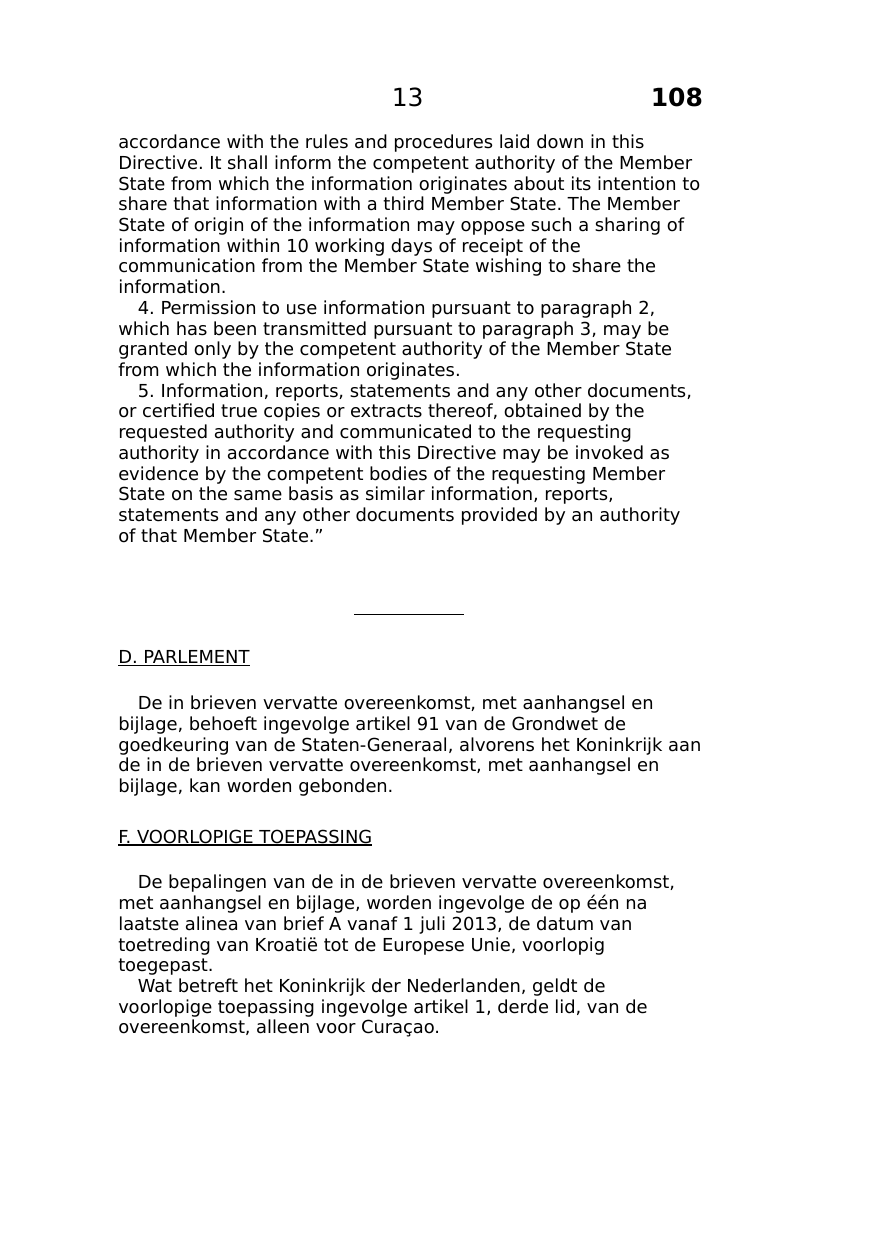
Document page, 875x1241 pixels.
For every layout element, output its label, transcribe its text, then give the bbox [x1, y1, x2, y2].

text 5. Information, reports, statements and any other documents, or certified true copies or extracts thereof, obtained by the requested authority and communicated to the requesting authority in accordance with this Directive may be invoked as evidence by the competent bodies of the requesting Member State on the same basis as similar information, reports, statements and any other documents provided by an authority of that Member State.” [118, 381, 703, 546]
text De in brieven vervatte overeenkomst, met aanhangsel en bijlage, behoeft ingevolge artikel 91 van de Grondwet de goedkeuring van de Staten-Generaal, alvorens het Koninkrijk aan de in de brieven vervatte overeenkomst, met aanhangsel en bijlage, kan worden gebonden. [118, 693, 703, 797]
text accordance with the rules and procedures laid down in this Directive. It shall inform the competent authority of the Member State from which the information originates about its intention to share that information with a third Member State. The Member State of origin of the information may oppose such a sharing of information within 10 working days of receipt of the communication from the Member State wishing to share the information. [118, 132, 703, 298]
text De bepalingen van de in de brieven vervatte overeenkomst, met aanhangsel en bijlage, worden ingevolge de op één na laatste alinea van brief A vanaf 1 juli 2013, de datum van toetreding van Kroatië tot de Europese Unie, voorlopig toegepast. [118, 872, 703, 976]
text Wat betreft het Koninkrijk der Nederlanden, geldt de voorlopige toepassing ingevolge artikel 1, derde lid, van de overeenkomst, alleen voor Curaçao. [118, 976, 703, 1038]
text 4. Permission to use information pursuant to paragraph 2, which has been transmitted pursuant to paragraph 3, may be granted only by the competent authority of the Member State from which the information originates. [118, 298, 703, 381]
subtitle F. VOORLOPIGE TOEPASSING [118, 827, 703, 847]
subtitle D. PARLEMENT [118, 647, 703, 668]
